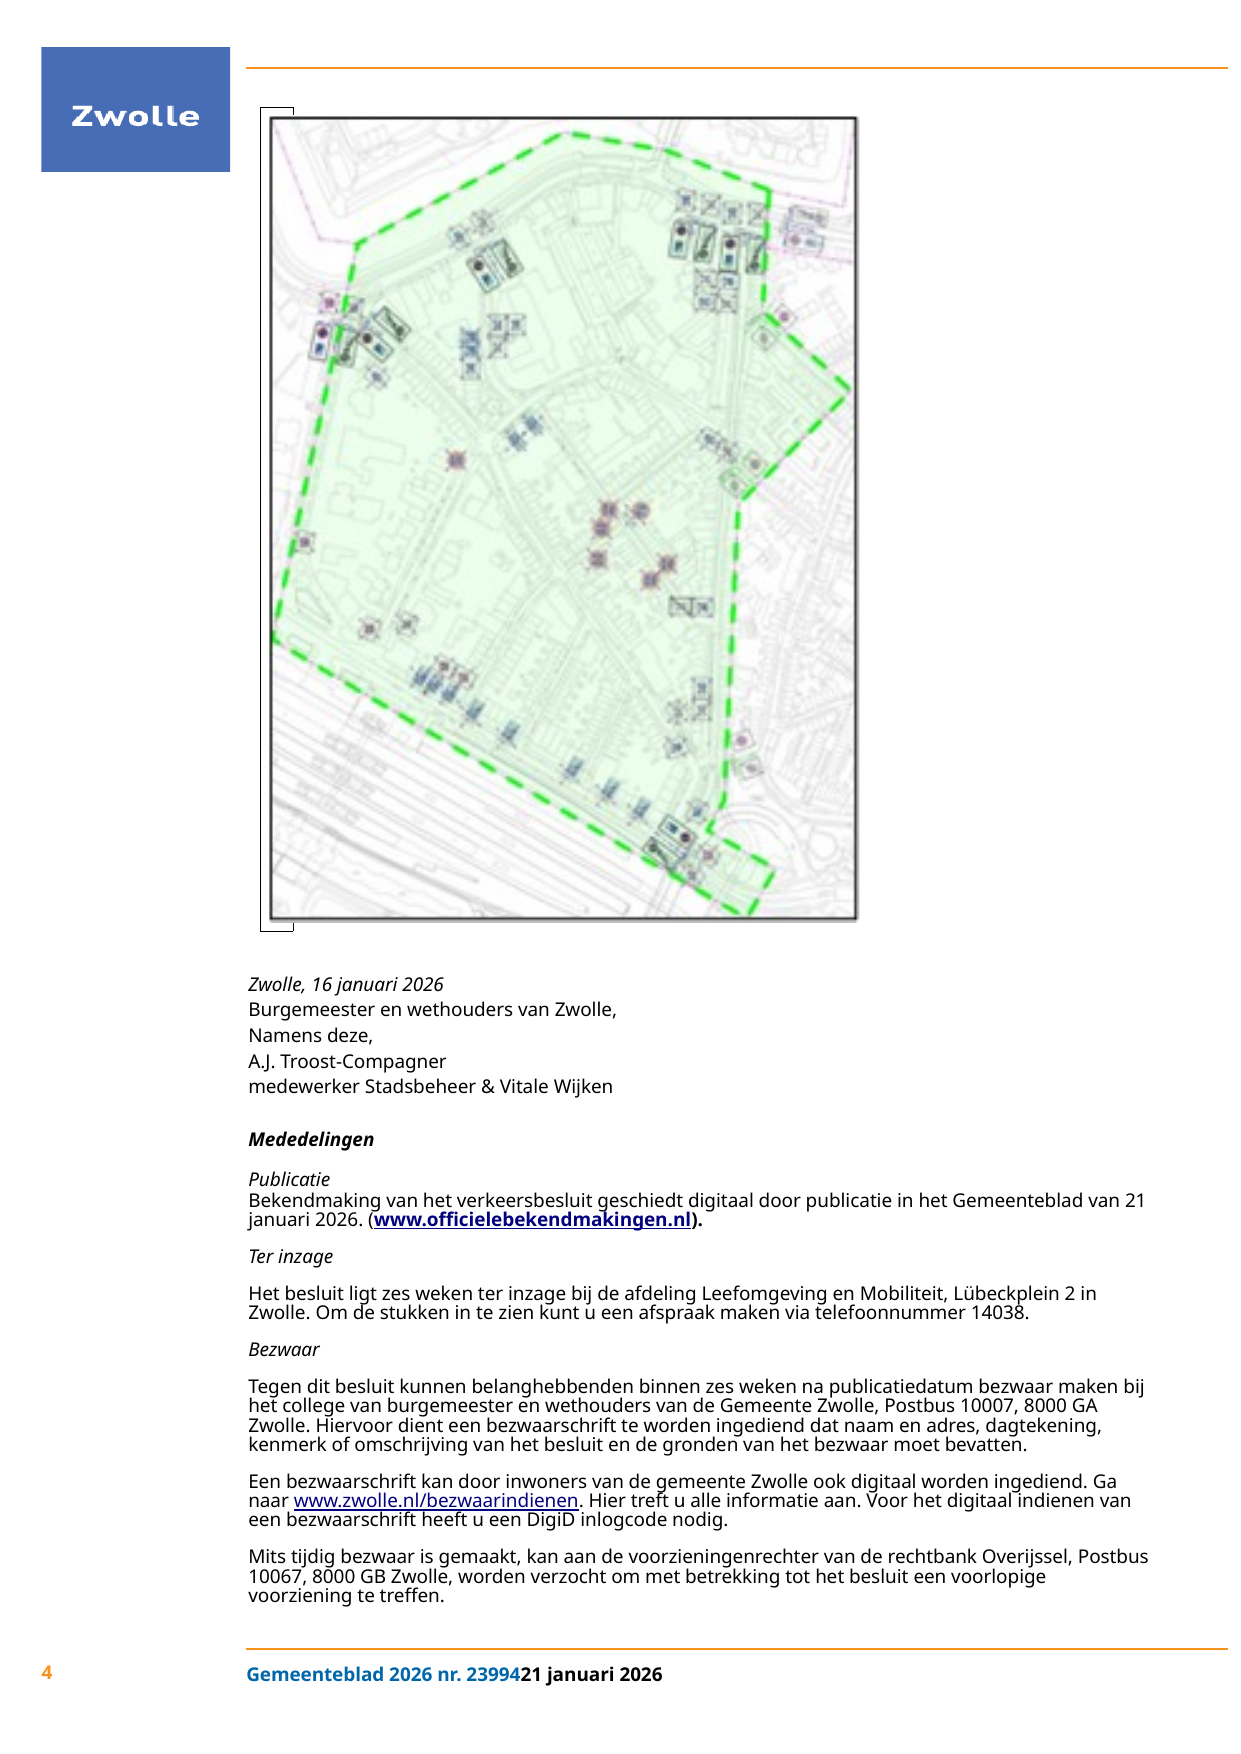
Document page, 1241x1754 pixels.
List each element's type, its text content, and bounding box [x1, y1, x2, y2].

text Bekendmaking van het verkeersbesluit geschiedt digitaal door publicatie in het Gemeenteblad van 21 januari 2026. (www.officielebekendmakingen.nl). [248, 1192, 1152, 1230]
text Namens deze, [248, 1022, 1152, 1048]
text A.J. Troost-Compagner [248, 1048, 1152, 1074]
text Tegen dit besluit kunnen belanghebbenden binnen zes weken na publicatiedatum bezwaar maken bij het college van burgemeester en wethouders van de Gemeente Zwolle, Postbus 10007, 8000 GA Zwolle. Hiervoor dient een bezwaarschrift te worden ingediend dat naam en adres, dagtekening, kenmerk of omschrijving van het besluit en de gronden van het bezwaar moet bevatten. [248, 1378, 1152, 1455]
text Ter inzage [248, 1248, 1152, 1267]
text Bezwaar [248, 1341, 1152, 1360]
text Zwolle, 16 januari 2026 [248, 971, 1152, 997]
picture [41, 47, 231, 172]
text Burgemeester en wethouders van Zwolle, [248, 997, 1152, 1022]
text Het besluit ligt zes weken ter inzage bij de afdeling Leefomgeving en Mobiliteit, Lübeckplein 2 in Zwolle. Om de stukken in te zien kunt u een afspraak maken via telefoonnummer 14038. [248, 1285, 1152, 1323]
text Mits tijdig bezwaar is gemaakt, kan aan de voorzieningenrechter van de rechtbank Overijssel, Postbus 10067, 8000 GB Zwolle, worden verzocht om met betrekking tot het besluit een voorlopige voorziening te treffen. [248, 1548, 1152, 1606]
text Publicatie [248, 1166, 1152, 1192]
text Mededelingen [248, 1127, 1152, 1152]
text medewerker Stadsbeheer & Vitale Wijken [248, 1074, 1152, 1099]
text Een bezwaarschrift kan door inwoners van de gemeente Zwolle ook digitaal worden ingediend. Ga naar www.zwolle.nl/bezwaarindienen. Hier treft u alle informatie aan. Voor het digitaal indienen van een bezwaarschrift heeft u een DigiD inlogcode nodig. [248, 1473, 1152, 1531]
picture [268, 115, 860, 923]
